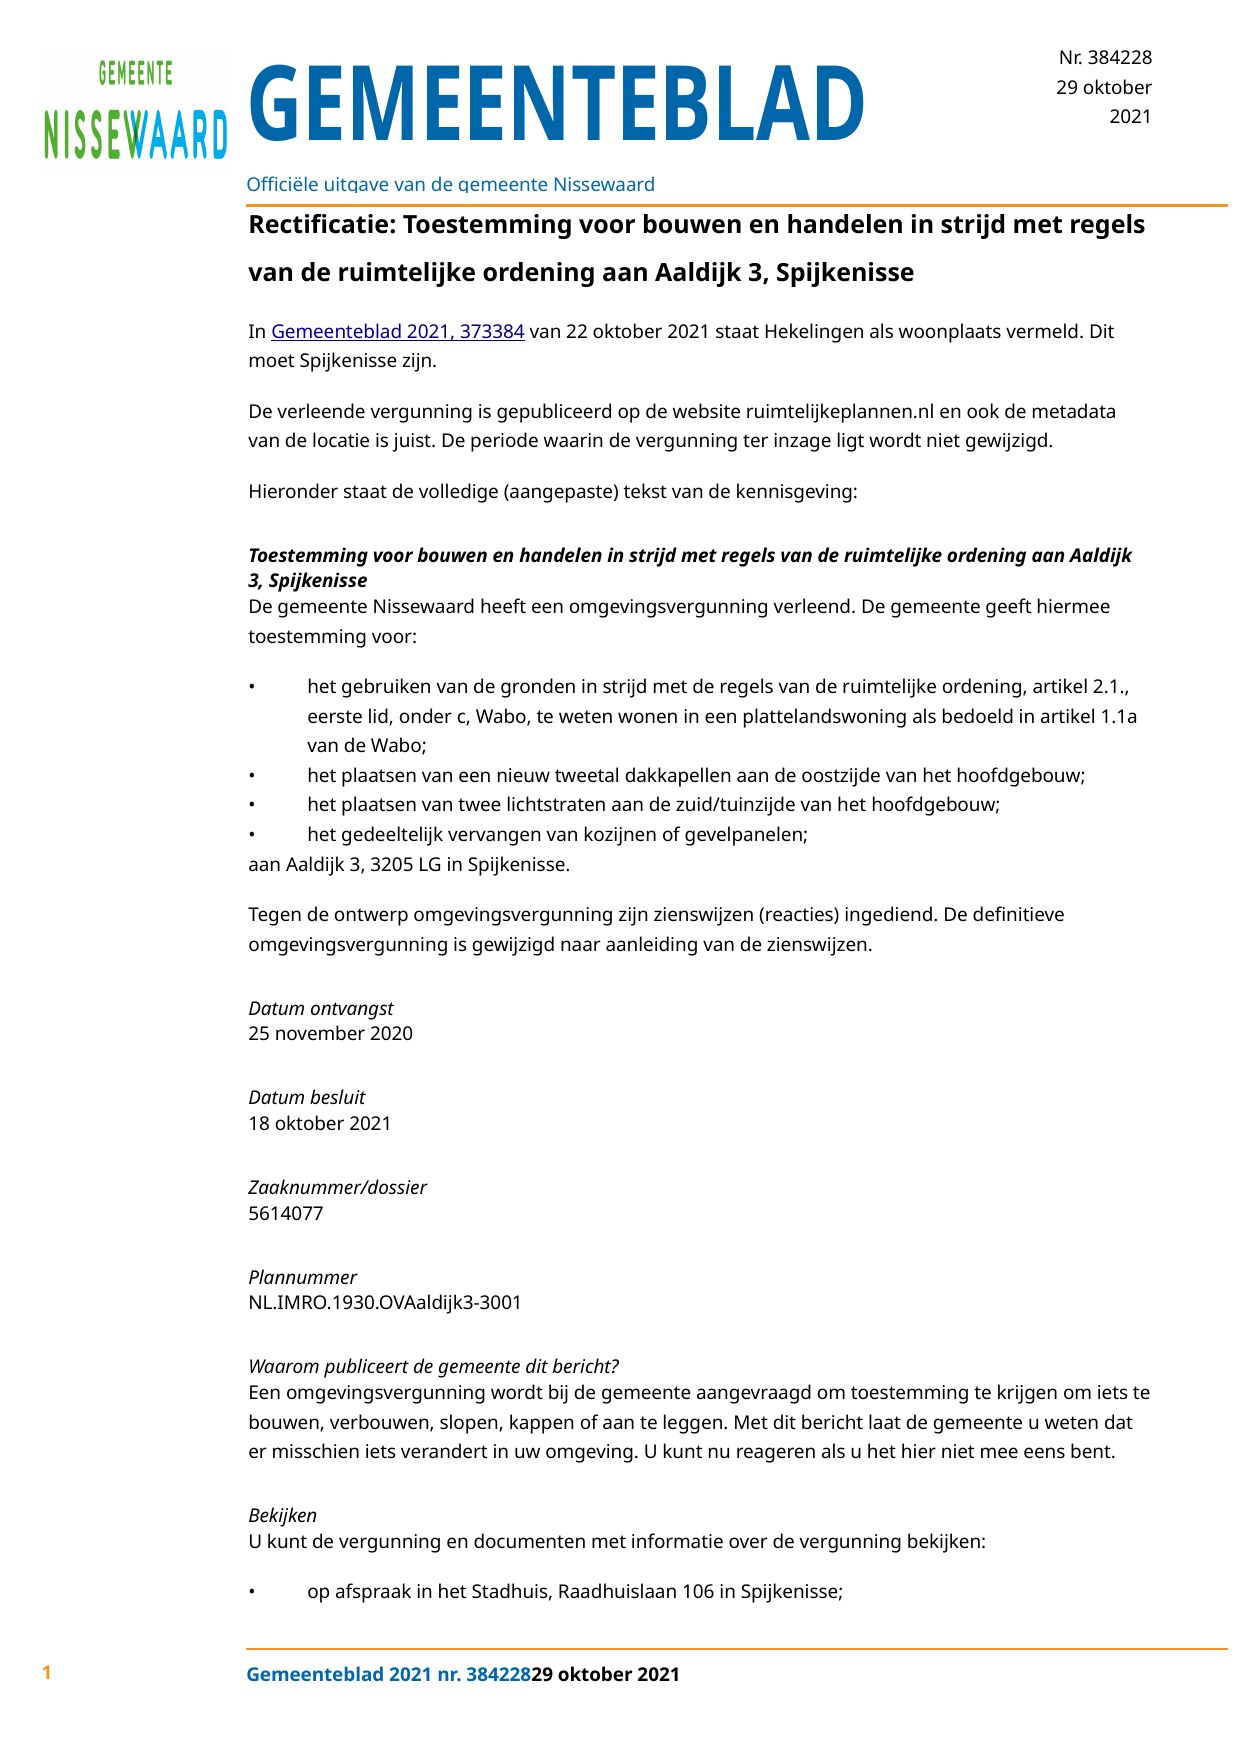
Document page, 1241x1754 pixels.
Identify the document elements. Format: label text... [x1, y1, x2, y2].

text Een omgevingsvergunning wordt bij de gemeente aangevraagd om toestemming te krijgen om iets te bouwen, verbouwen, slopen, kappen of aan te leggen. Met dit bericht laat de gemeente u weten dat er misschien iets verandert in uw omgeving. U kunt nu reageren als u het hier niet mee eens bent. [248, 1379, 1152, 1464]
text NL.IMRO.1930.OVAaldijk3-3001 [248, 1289, 1152, 1315]
list het plaatsen van een nieuw tweetal dakkapellen aan de oostzijde van het hoofdgebouw; [248, 762, 1152, 788]
text Plannummer [248, 1264, 1152, 1289]
list het gedeeltelijk vervangen van kozijnen of gevelpanelen; [248, 821, 1152, 847]
text De gemeente Nissewaard heeft een omgevingsvergunning verleend. De gemeente geeft hiermee toestemming voor: [248, 593, 1152, 649]
text Datum ontvangst [248, 995, 1152, 1021]
text Rectificatie: Toestemming voor bouwen en handelen in strijd met regels van de ruimtelijke ordening aan Aaldijk 3, Spijkenisse [248, 207, 1152, 288]
text De verleende vergunning is gepubliceerd op de website ruimtelijkeplannen.nl en ook de metadata van de locatie is juist. De periode waarin de vergunning ter inzage ligt wordt niet gewijzigd. [248, 398, 1152, 453]
text In Gemeenteblad 2021, 373384 van 22 oktober 2021 staat Hekelingen als woonplaats vermeld. Dit moet Spijkenisse zijn. [248, 318, 1152, 373]
text aan Aaldijk 3, 3205 LG in Spijkenisse. [248, 851, 1152, 877]
picture [41, 47, 231, 172]
text 5614077 [248, 1200, 1152, 1226]
text Datum besluit [248, 1084, 1152, 1110]
text Waarom publiceert de gemeente dit bericht? [248, 1353, 1152, 1379]
text 25 november 2020 [248, 1021, 1152, 1046]
list op afspraak in het Stadhuis, Raadhuislaan 106 in Spijkenisse; [248, 1578, 1152, 1604]
text 18 oktober 2021 [248, 1110, 1152, 1136]
text Zaaknummer/dossier [248, 1174, 1152, 1200]
text Hieronder staat de volledige (aangepaste) tekst van de kennisgeving: [248, 478, 1152, 504]
text Toestemming voor bouwen en handelen in strijd met regels van de ruimtelijke ordening aan Aaldijk 3, Spijkenisse [248, 542, 1152, 593]
text Bekijken [248, 1502, 1152, 1528]
text Tegen de ontwerp omgevingsvergunning zijn zienswijzen (reacties) ingediend. De definitieve omgevingsvergunning is gewijzigd naar aanleiding van de zienswijzen. [248, 901, 1152, 957]
text U kunt de vergunning en documenten met informatie over de vergunning bekijken: [248, 1528, 1152, 1554]
list het plaatsen van twee lichtstraten aan de zuid/tuinzijde van het hoofdgebouw; [248, 792, 1152, 817]
list het gebruiken van de gronden in strijd met de regels van de ruimtelijke ordening, artikel 2.1., eerste lid, onder c, Wabo, te weten wonen in een plattelandswoning als bedoeld in artikel 1.1a van de Wabo; [248, 673, 1152, 758]
